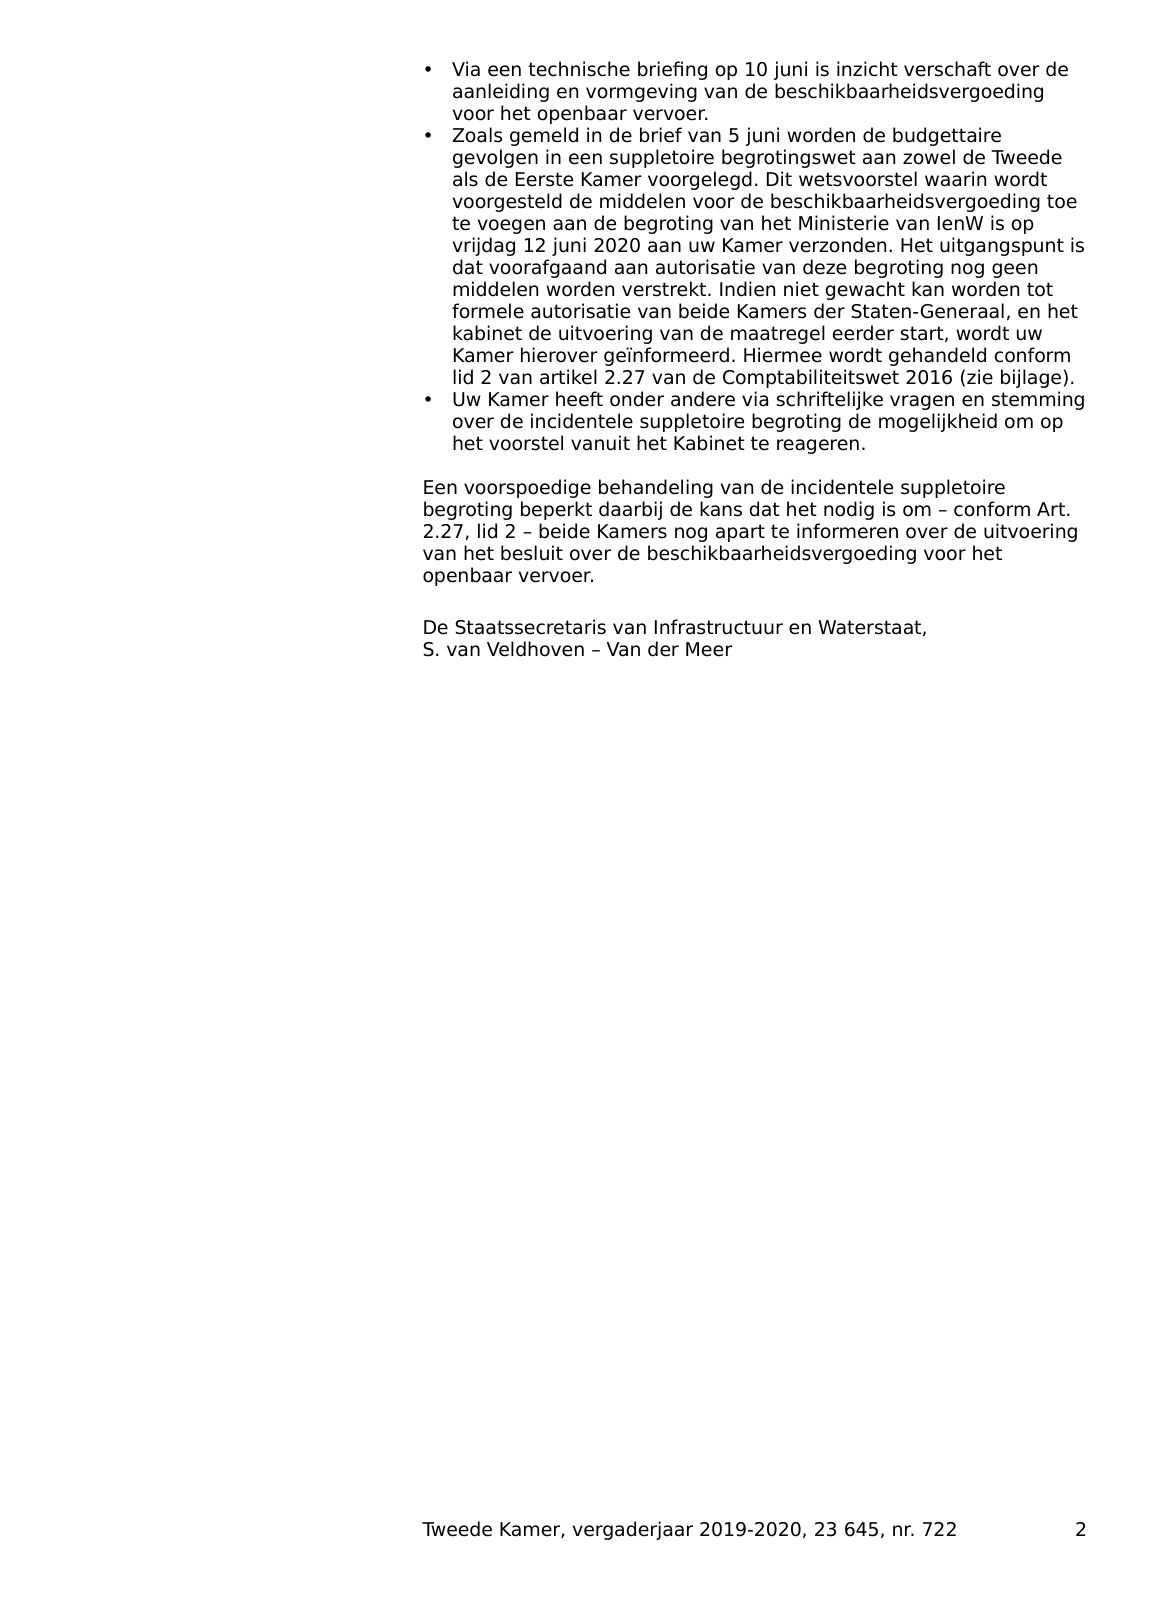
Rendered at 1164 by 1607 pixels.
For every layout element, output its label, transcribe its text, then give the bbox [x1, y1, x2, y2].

text • Uw Kamer heeft onder andere via schriftelijke vragen en stemming over de incidentele suppletoire begroting de mogelijkheid om op het voorstel vanuit het Kabinet te reageren. [422, 389, 1087, 455]
text • Via een technische briefing op 10 juni is inzicht verschaft over de aanleiding en vormgeving van de beschikbaarheidsvergoeding voor het openbaar vervoer. [422, 59, 1087, 125]
text Een voorspoedige behandeling van de incidentele suppletoire begroting beperkt daarbij de kans dat het nodig is om – conform Art. 2.27, lid 2 – beide Kamers nog apart te informeren over de uitvoering van het besluit over de beschikbaarheidsvergoeding voor het openbaar vervoer. [422, 477, 1087, 587]
text De Staatssecretaris van Infrastructuur en Waterstaat, S. van Veldhoven – Van der Meer [422, 617, 1087, 661]
text • Zoals gemeld in de brief van 5 juni worden de budgettaire gevolgen in een suppletoire begrotingswet aan zowel de Tweede als de Eerste Kamer voorgelegd. Dit wetsvoorstel waarin wordt voorgesteld de middelen voor de beschikbaarheidsvergoeding toe te voegen aan de begroting van het Ministerie van IenW is op vrijdag 12 juni 2020 aan uw Kamer verzonden. Het uitgangspunt is dat voorafgaand aan autorisatie van deze begroting nog geen middelen worden verstrekt. Indien niet gewacht kan worden tot formele autorisatie van beide Kamers der Staten-Generaal, en het kabinet de uitvoering van de maatregel eerder start, wordt uw Kamer hierover geïnformeerd. Hiermee wordt gehandeld conform lid 2 van artikel 2.27 van de Comptabiliteitswet 2016 (zie bijlage). [422, 125, 1087, 389]
